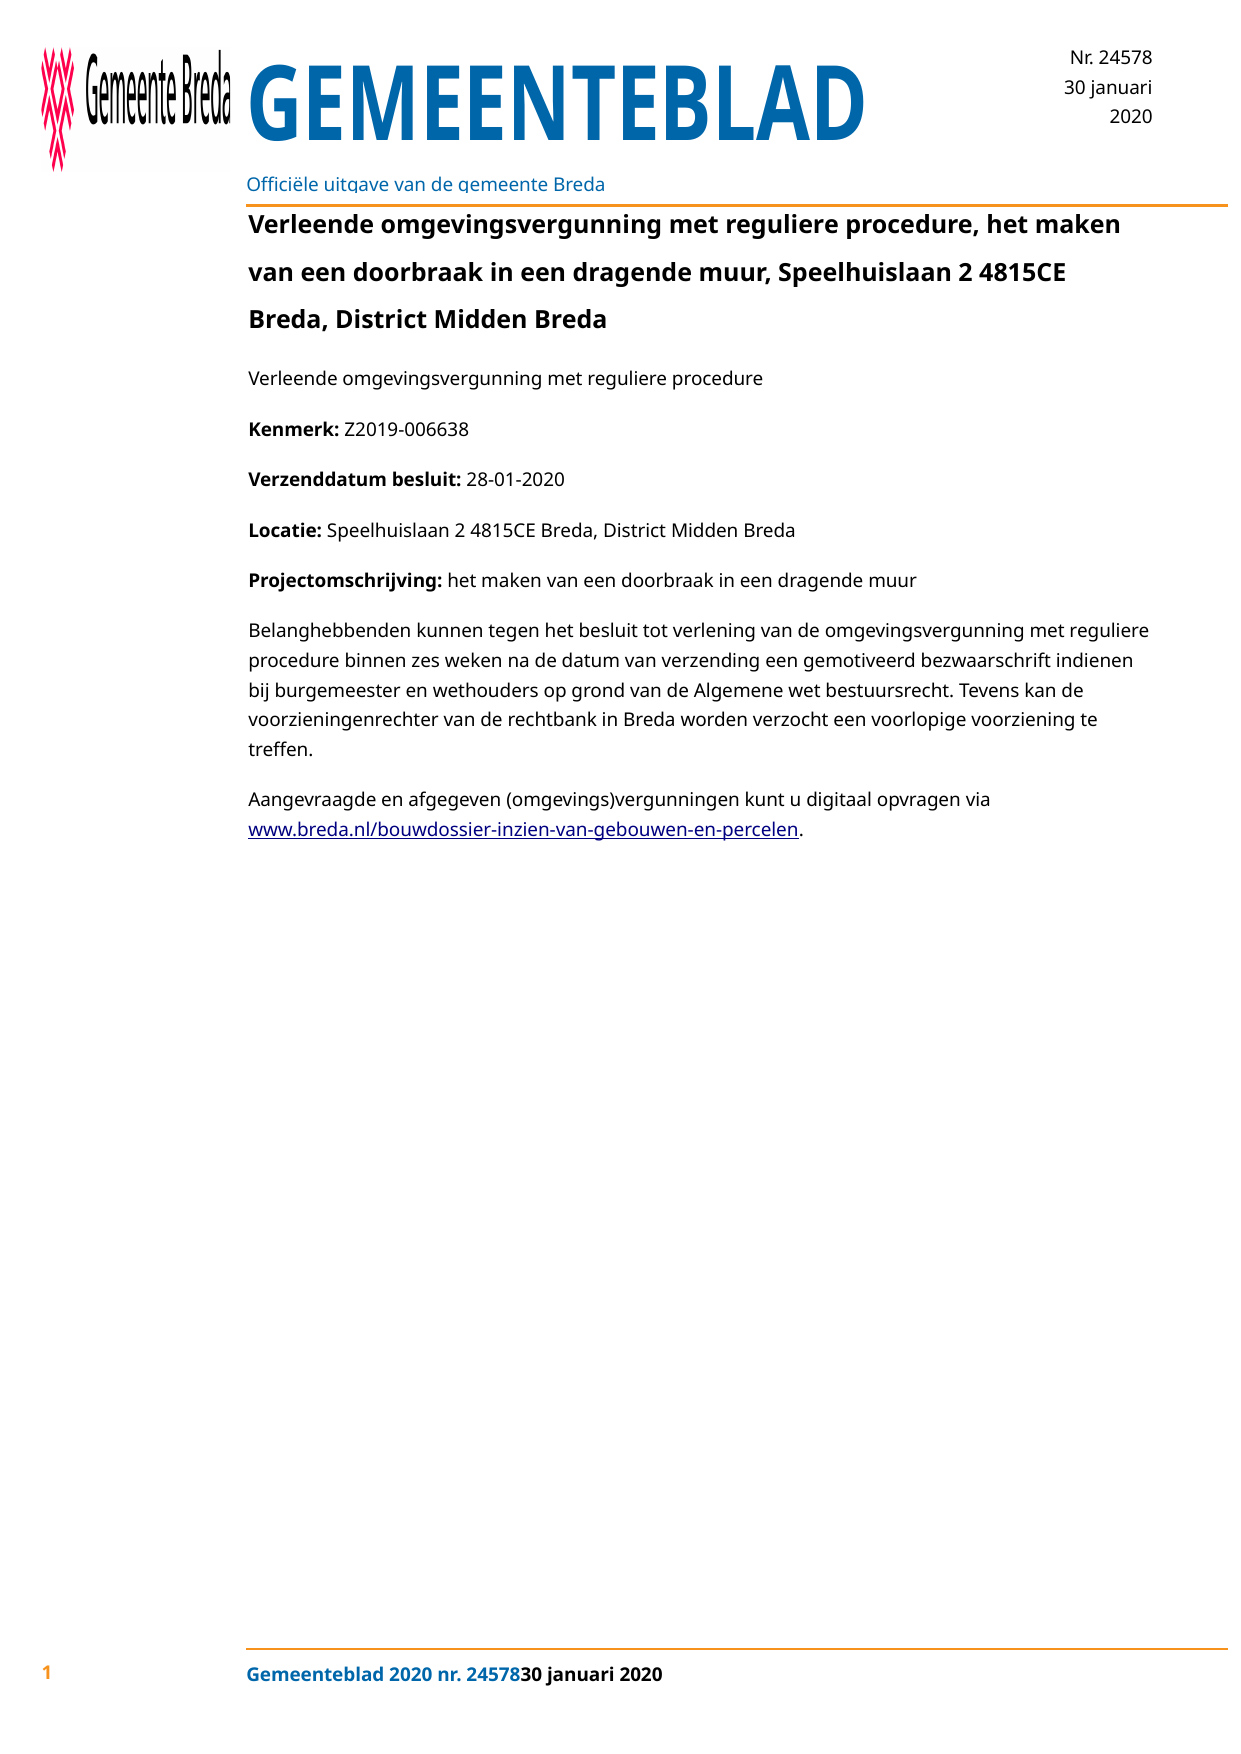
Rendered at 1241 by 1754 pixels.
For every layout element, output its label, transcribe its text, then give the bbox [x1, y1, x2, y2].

text Verleende omgevingsvergunning met reguliere procedure [248, 366, 1152, 391]
text Locatie: Speelhuislaan 2 4815CE Breda, District Midden Breda [248, 517, 1152, 542]
text Projectomschrijving: het maken van een doorbraak in een dragende muur [248, 567, 1152, 593]
text Belanghebbenden kunnen tegen het besluit tot verlening van de omgevingsvergunning met reguliere procedure binnen zes weken na de datum van verzending een gemotiveerd bezwaarschrift indienen bij burgemeester en wethouders op grond van de Algemene wet bestuursrecht. Tevens kan de voorzieningenrechter van de rechtbank in Breda worden verzocht een voorlopige voorziening te treffen. [248, 618, 1152, 762]
picture [41, 47, 231, 172]
text Verleende omgevingsvergunning met reguliere procedure, het maken van een doorbraak in een dragende muur, Speelhuislaan 2 4815CE Breda, District Midden Breda [248, 207, 1152, 336]
text Aangevraagde en afgegeven (omgevings)vergunningen kunt u digitaal opvragen via www.breda.nl/bouwdossier-inzien-van-gebouwen-en-percelen. [248, 786, 1152, 842]
text Verzenddatum besluit: 28-01-2020 [248, 466, 1152, 492]
text Kenmerk: Z2019-006638 [248, 416, 1152, 442]
